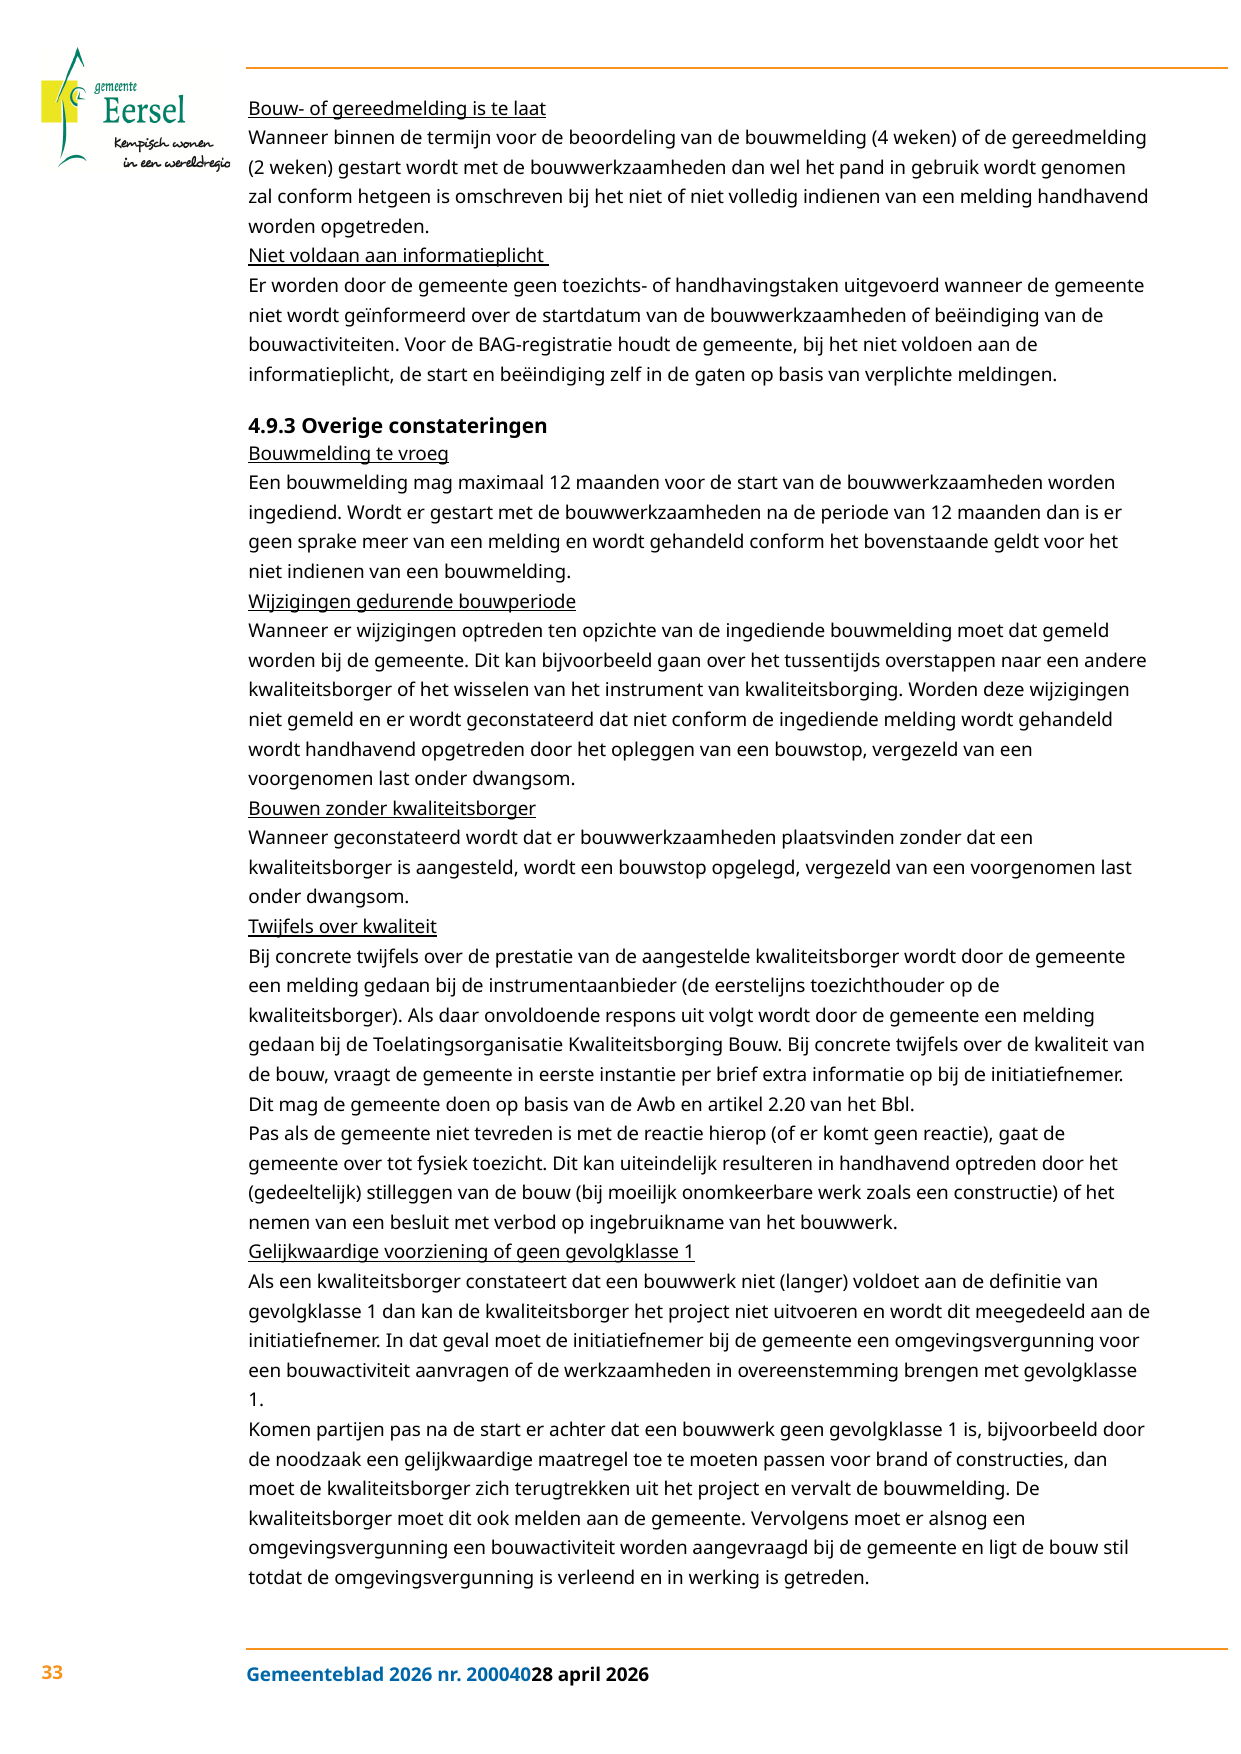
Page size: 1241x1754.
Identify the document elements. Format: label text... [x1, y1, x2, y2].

text Wanneer geconstateerd wordt dat er bouwwerkzaamheden plaatsvinden zonder dat een kwaliteitsborger is aangesteld, wordt een bouwstop opgelegd, vergezeld van een voorgenomen last onder dwangsom. [248, 824, 1152, 909]
text Twijfels over kwaliteit [248, 913, 1152, 939]
picture [41, 47, 231, 172]
text 4.9.3 Overige constateringen [248, 411, 1152, 440]
text Niet voldaan aan informatieplicht [248, 243, 1152, 268]
text Komen partijen pas na de start er achter dat een bouwwerk geen gevolgklasse 1 is, bijvoorbeeld door de noodzaak een gelijkwaardige maatregel toe te moeten passen voor brand of constructies, dan moet de kwaliteitsborger zich terugtrekken uit het project en vervalt de bouwmelding. De kwaliteitsborger moet dit ook melden aan de gemeente. Vervolgens moet er alsnog een omgevingsvergunning een bouwactiviteit worden aangevraagd bij de gemeente en ligt de bouw stil totdat de omgevingsvergunning is verleend en in werking is getreden. [248, 1416, 1152, 1590]
text Er worden door de gemeente geen toezichts- of handhavingstaken uitgevoerd wanneer de gemeente niet wordt geïnformeerd over de startdatum van de bouwwerkzaamheden of beëindiging van de bouwactiviteiten. Voor de BAG-registratie houdt de gemeente, bij het niet voldoen aan de informatieplicht, de start en beëindiging zelf in de gaten op basis van verplichte meldingen. [248, 272, 1152, 387]
text Een bouwmelding mag maximaal 12 maanden voor de start van de bouwwerkzaamheden worden ingediend. Wordt er gestart met de bouwwerkzaamheden na de periode van 12 maanden dan is er geen sprake meer van een melding en wordt gehandeld conform het bovenstaande geldt voor het niet indienen van een bouwmelding. [248, 469, 1152, 584]
text Bouwen zonder kwaliteitsborger [248, 795, 1152, 821]
text Pas als de gemeente niet tevreden is met de reactie hierop (of er komt geen reactie), gaat de gemeente over tot fysiek toezicht. Dit kan uiteindelijk resulteren in handhavend optreden door het (gedeeltelijk) stilleggen van de bouw (bij moeilijk onomkeerbare werk zoals een constructie) of het nemen van een besluit met verbod op ingebruikname van het bouwwerk. [248, 1120, 1152, 1235]
text Gelijkwaardige voorziening of geen gevolgklasse 1 [248, 1239, 1152, 1264]
text Bouwmelding te vroeg [248, 440, 1152, 466]
text Wijzigingen gedurende bouwperiode [248, 588, 1152, 613]
text Wanneer binnen de termijn voor de beoordeling van de bouwmelding (4 weken) of de gereedmelding (2 weken) gestart wordt met de bouwwerkzaamheden dan wel het pand in gebruik wordt genomen zal conform hetgeen is omschreven bij het niet of niet volledig indienen van een melding handhavend worden opgetreden. [248, 124, 1152, 239]
text Wanneer er wijzigingen optreden ten opzichte van de ingediende bouwmelding moet dat gemeld worden bij de gemeente. Dit kan bijvoorbeeld gaan over het tussentijds overstappen naar een andere kwaliteitsborger of het wisselen van het instrument van kwaliteitsborging. Worden deze wijzigingen niet gemeld en er wordt geconstateerd dat niet conform de ingediende melding wordt gehandeld wordt handhavend opgetreden door het opleggen van een bouwstop, vergezeld van een voorgenomen last onder dwangsom. [248, 617, 1152, 791]
text Als een kwaliteitsborger constateert dat een bouwwerk niet (langer) voldoet aan de definitie van gevolgklasse 1 dan kan de kwaliteitsborger het project niet uitvoeren en wordt dit meegedeeld aan de initiatiefnemer. In dat geval moet de initiatiefnemer bij de gemeente een omgevingsvergunning voor een bouwactiviteit aanvragen of de werkzaamheden in overeenstemming brengen met gevolgklasse 1. [248, 1268, 1152, 1412]
text Bij concrete twijfels over de prestatie van de aangestelde kwaliteitsborger wordt door de gemeente een melding gedaan bij de instrumentaanbieder (de eerstelijns toezichthouder op de kwaliteitsborger). Als daar onvoldoende respons uit volgt wordt door de gemeente een melding gedaan bij de Toelatingsorganisatie Kwaliteitsborging Bouw. Bij concrete twijfels over de kwaliteit van de bouw, vraagt de gemeente in eerste instantie per brief extra informatie op bij de initiatiefnemer. Dit mag de gemeente doen op basis van de Awb en artikel 2.20 van het Bbl. [248, 943, 1152, 1116]
text Bouw- of gereedmelding is te laat [248, 95, 1152, 121]
